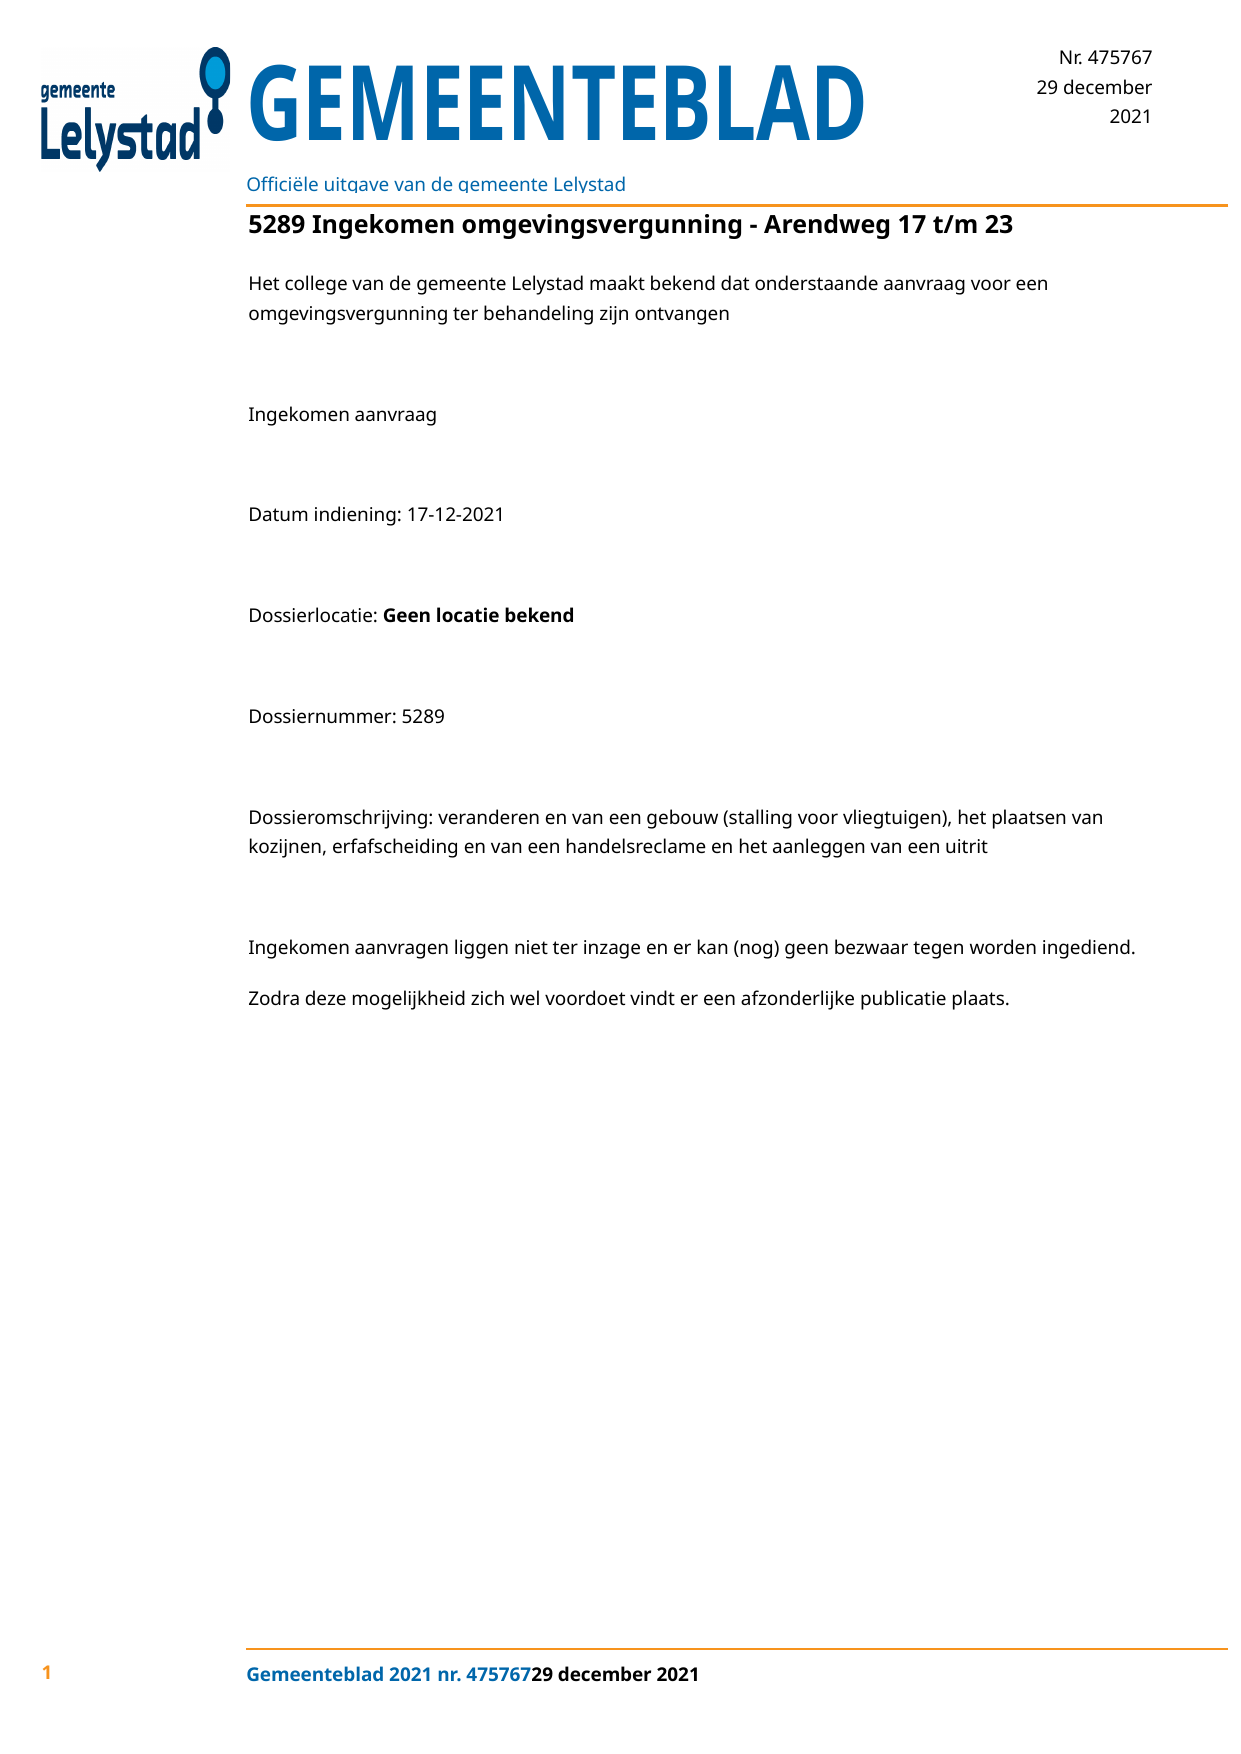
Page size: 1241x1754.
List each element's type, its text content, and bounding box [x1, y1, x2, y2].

text Zodra deze mogelijkheid zich wel voordoet vindt er een afzonderlijke publicatie plaats. [248, 985, 1152, 1011]
text Ingekomen aanvraag [248, 401, 1152, 426]
text Datum indiening: 17-12-2021 [248, 502, 1152, 527]
text Het college van de gemeente Lelystad maakt bekend dat onderstaande aanvraag voor een omgevingsvergunning ter behandeling zijn ontvangen [248, 270, 1152, 326]
text Ingekomen aanvragen liggen niet ter inzage en er kan (nog) geen bezwaar tegen worden ingediend. [248, 934, 1152, 960]
text Dossieromschrijving: veranderen en van een gebouw (stalling voor vliegtuigen), het plaatsen van kozijnen, erfafscheiding en van een handelsreclame en het aanleggen van een uitrit [248, 804, 1152, 859]
picture [41, 47, 231, 172]
text 5289 Ingekomen omgevingsvergunning - Arendweg 17 t/m 23 [248, 207, 1152, 241]
text Dossiernummer: 5289 [248, 703, 1152, 729]
text Dossierlocatie: Geen locatie bekend [248, 602, 1152, 628]
